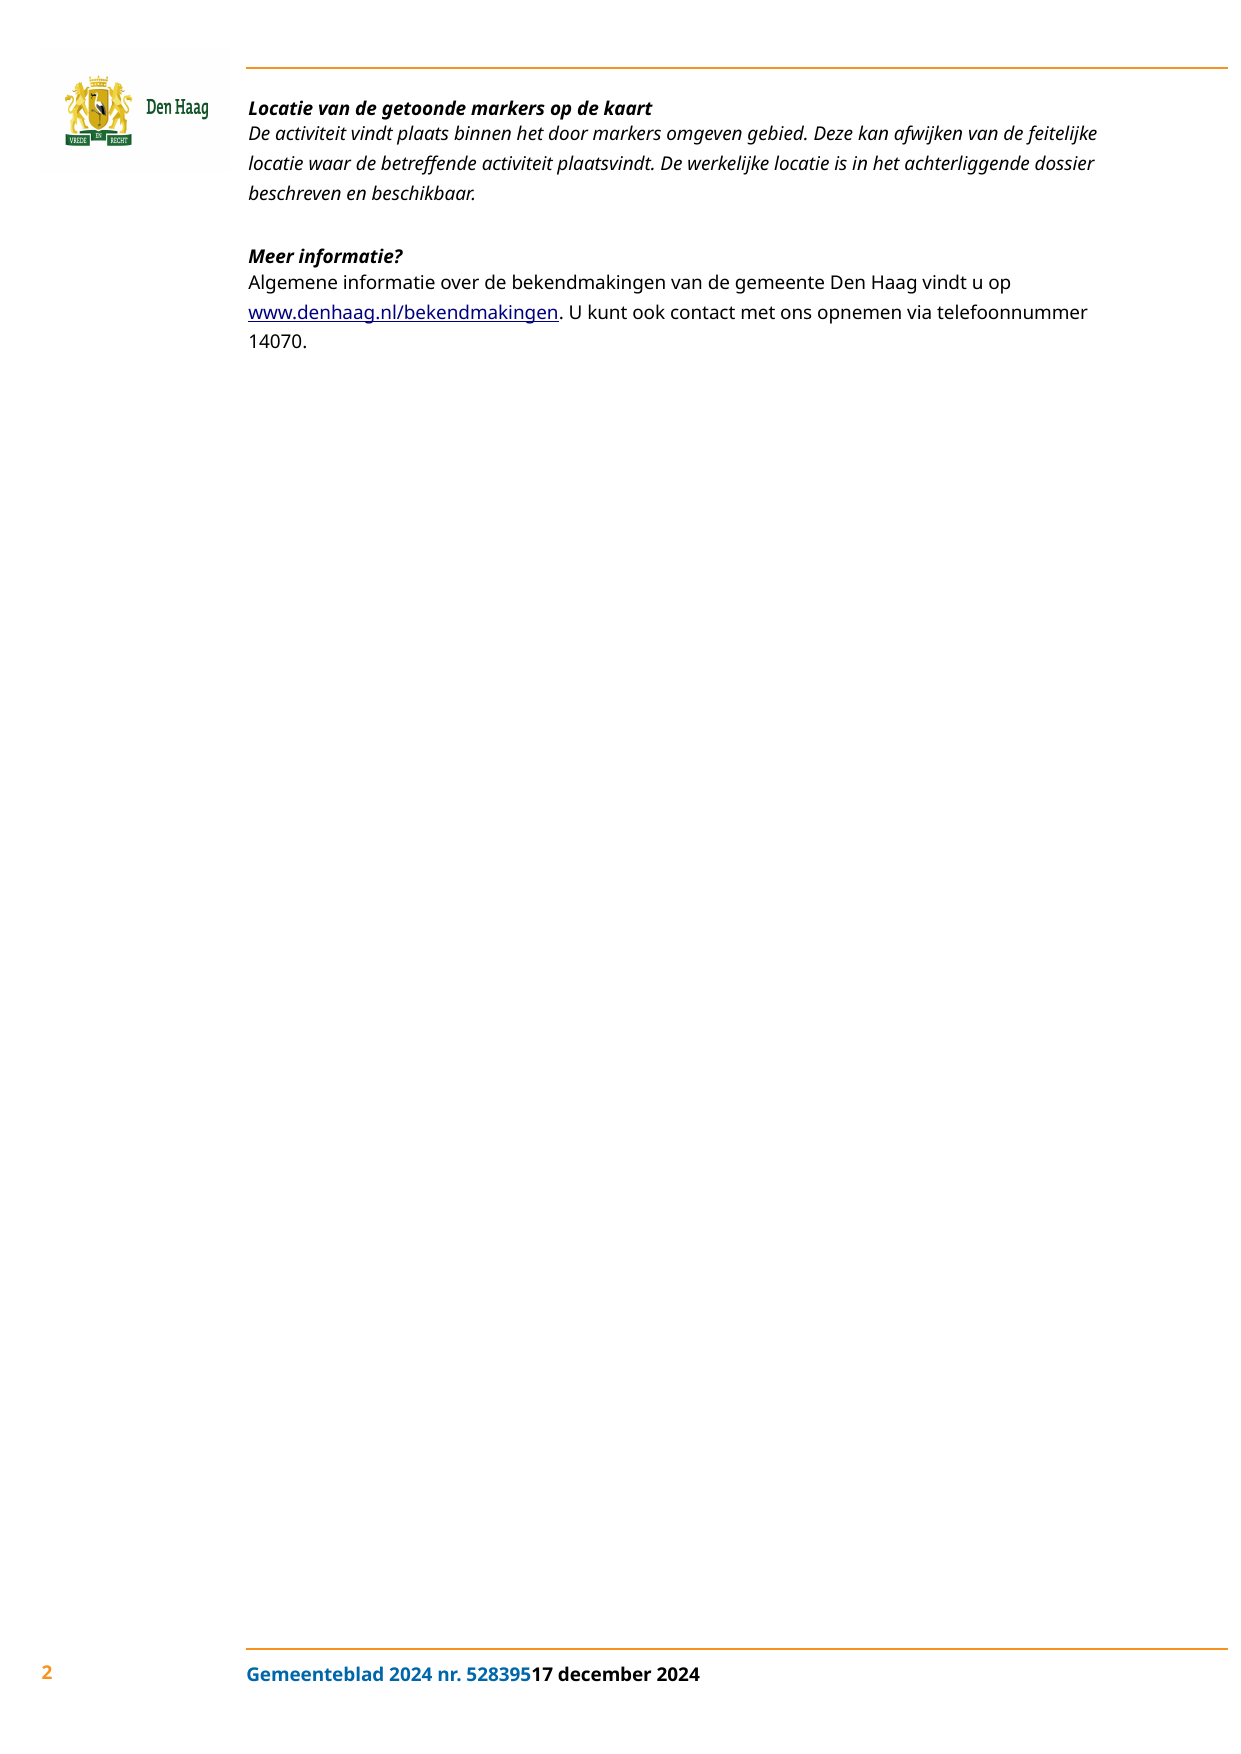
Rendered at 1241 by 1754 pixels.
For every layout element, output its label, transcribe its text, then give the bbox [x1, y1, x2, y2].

text Algemene informatie over de bekendmakingen van de gemeente Den Haag vindt u op www.denhaag.nl/bekendmakingen. U kunt ook contact met ons opnemen via telefoonnummer 14070. [248, 269, 1152, 354]
text Meer informatie? [248, 244, 1152, 269]
text De activiteit vindt plaats binnen het door markers omgeven gebied. Deze kan afwijken van de feitelijke locatie waar de betreffende activiteit plaatsvindt. De werkelijke locatie is in het achterliggende dossier beschreven en beschikbaar. [248, 121, 1152, 205]
text Locatie van de getoonde markers op de kaart [248, 95, 1152, 121]
picture [41, 47, 231, 172]
